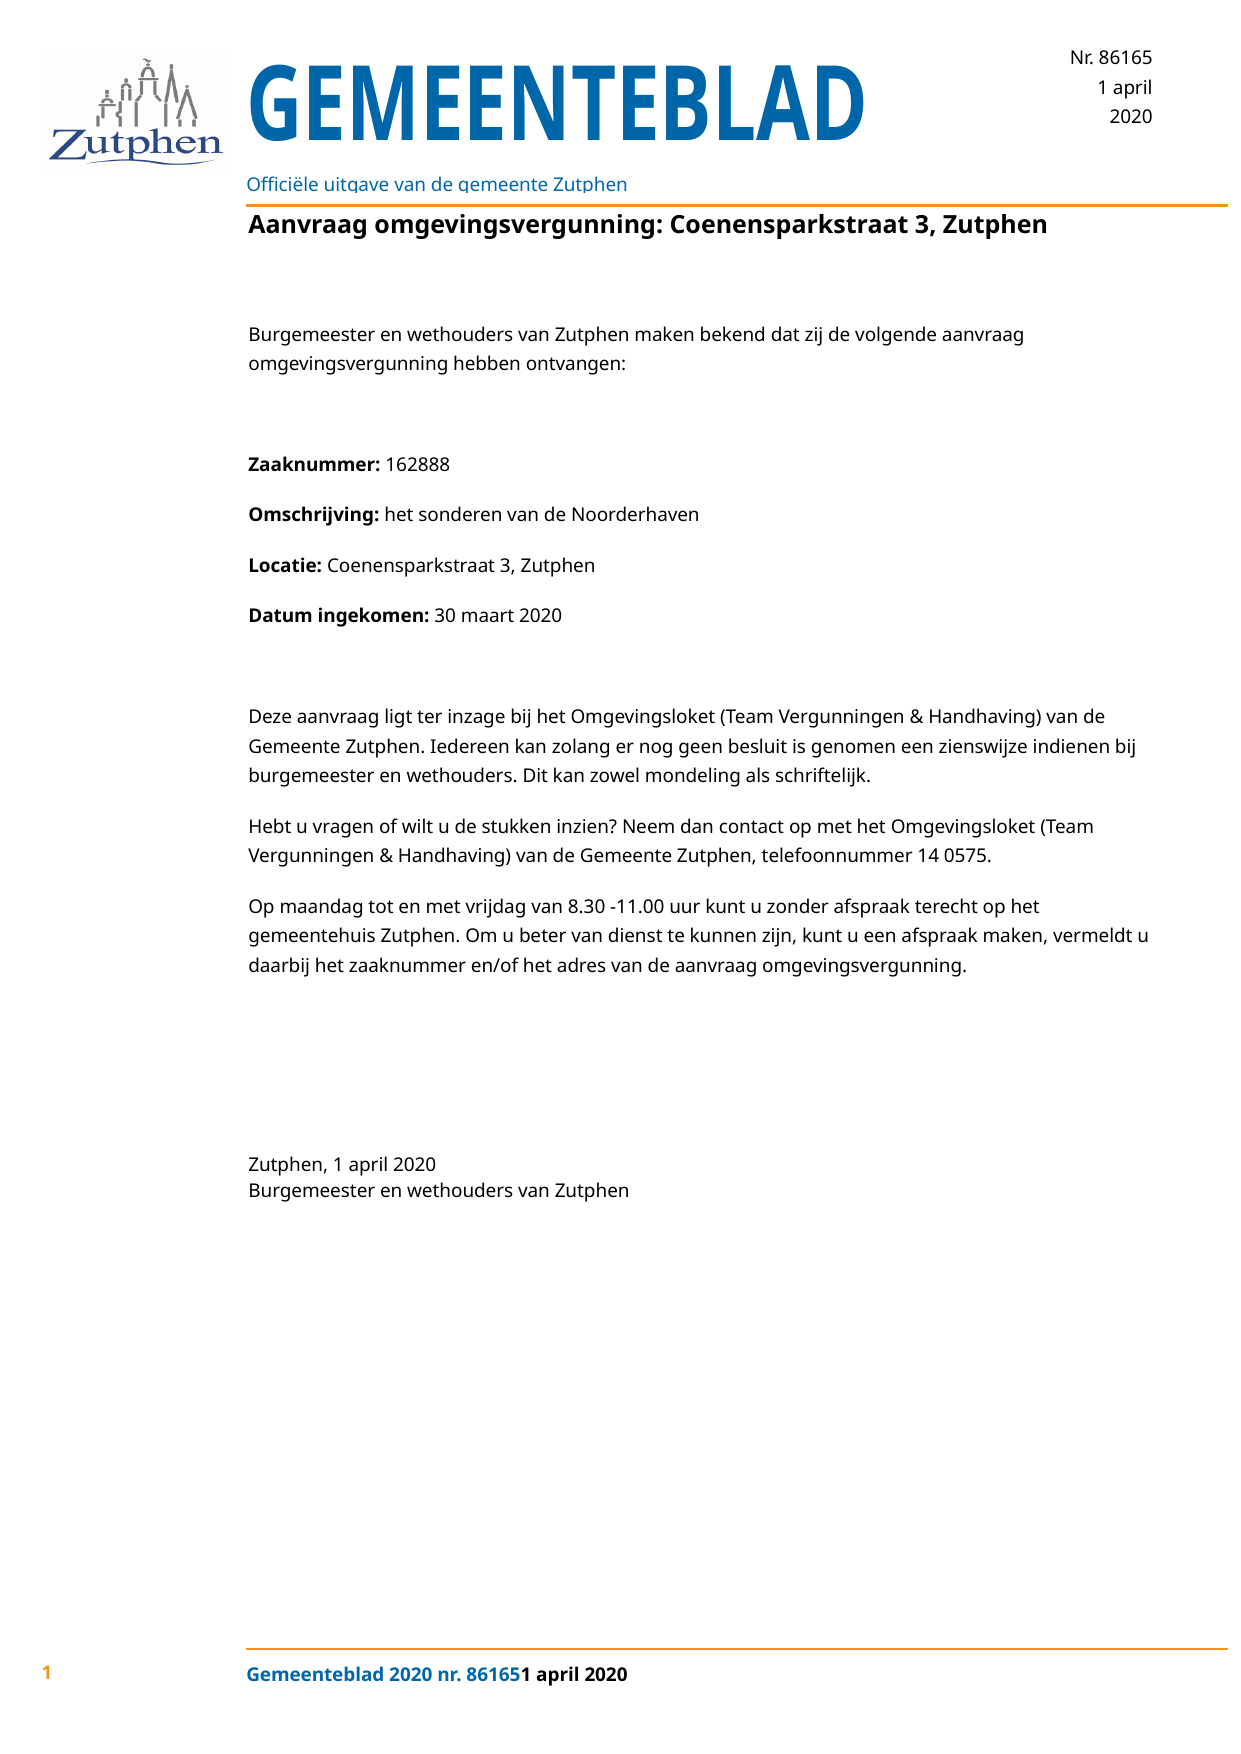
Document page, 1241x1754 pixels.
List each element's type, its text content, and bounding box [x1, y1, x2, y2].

text Burgemeester en wethouders van Zutphen maken bekend dat zij de volgende aanvraag omgevingsvergunning hebben ontvangen: [248, 321, 1152, 376]
text Deze aanvraag ligt ter inzage bij het Omgevingsloket (Team Vergunningen & Handhaving) van de Gemeente Zutphen. Iedereen kan zolang er nog geen besluit is genomen een zienswijze indienen bij burgemeester en wethouders. Dit kan zowel mondeling als schriftelijk. [248, 703, 1152, 788]
text Locatie: Coenensparkstraat 3, Zutphen [248, 552, 1152, 578]
text Op maandag tot en met vrijdag van 8.30 -11.00 uur kunt u zonder afspraak terecht op het gemeentehuis Zutphen. Om u beter van dienst te kunnen zijn, kunt u een afspraak maken, vermeldt u daarbij het zaaknummer en/of het adres van de aanvraag omgevingsvergunning. [248, 893, 1152, 978]
text Burgemeester en wethouders van Zutphen [248, 1177, 1152, 1202]
text Datum ingekomen: 30 maart 2020 [248, 602, 1152, 628]
text Zutphen, 1 april 2020 [248, 1151, 1152, 1177]
text Zaaknummer: 162888 [248, 451, 1152, 477]
picture [41, 47, 231, 172]
text Omschrijving: het sonderen van de Noorderhaven [248, 502, 1152, 527]
text Aanvraag omgevingsvergunning: Coenensparkstraat 3, Zutphen [248, 207, 1152, 241]
text Hebt u vragen of wilt u de stukken inzien? Neem dan contact op met het Omgevingsloket (Team Vergunningen & Handhaving) van de Gemeente Zutphen, telefoonnummer 14 0575. [248, 813, 1152, 868]
